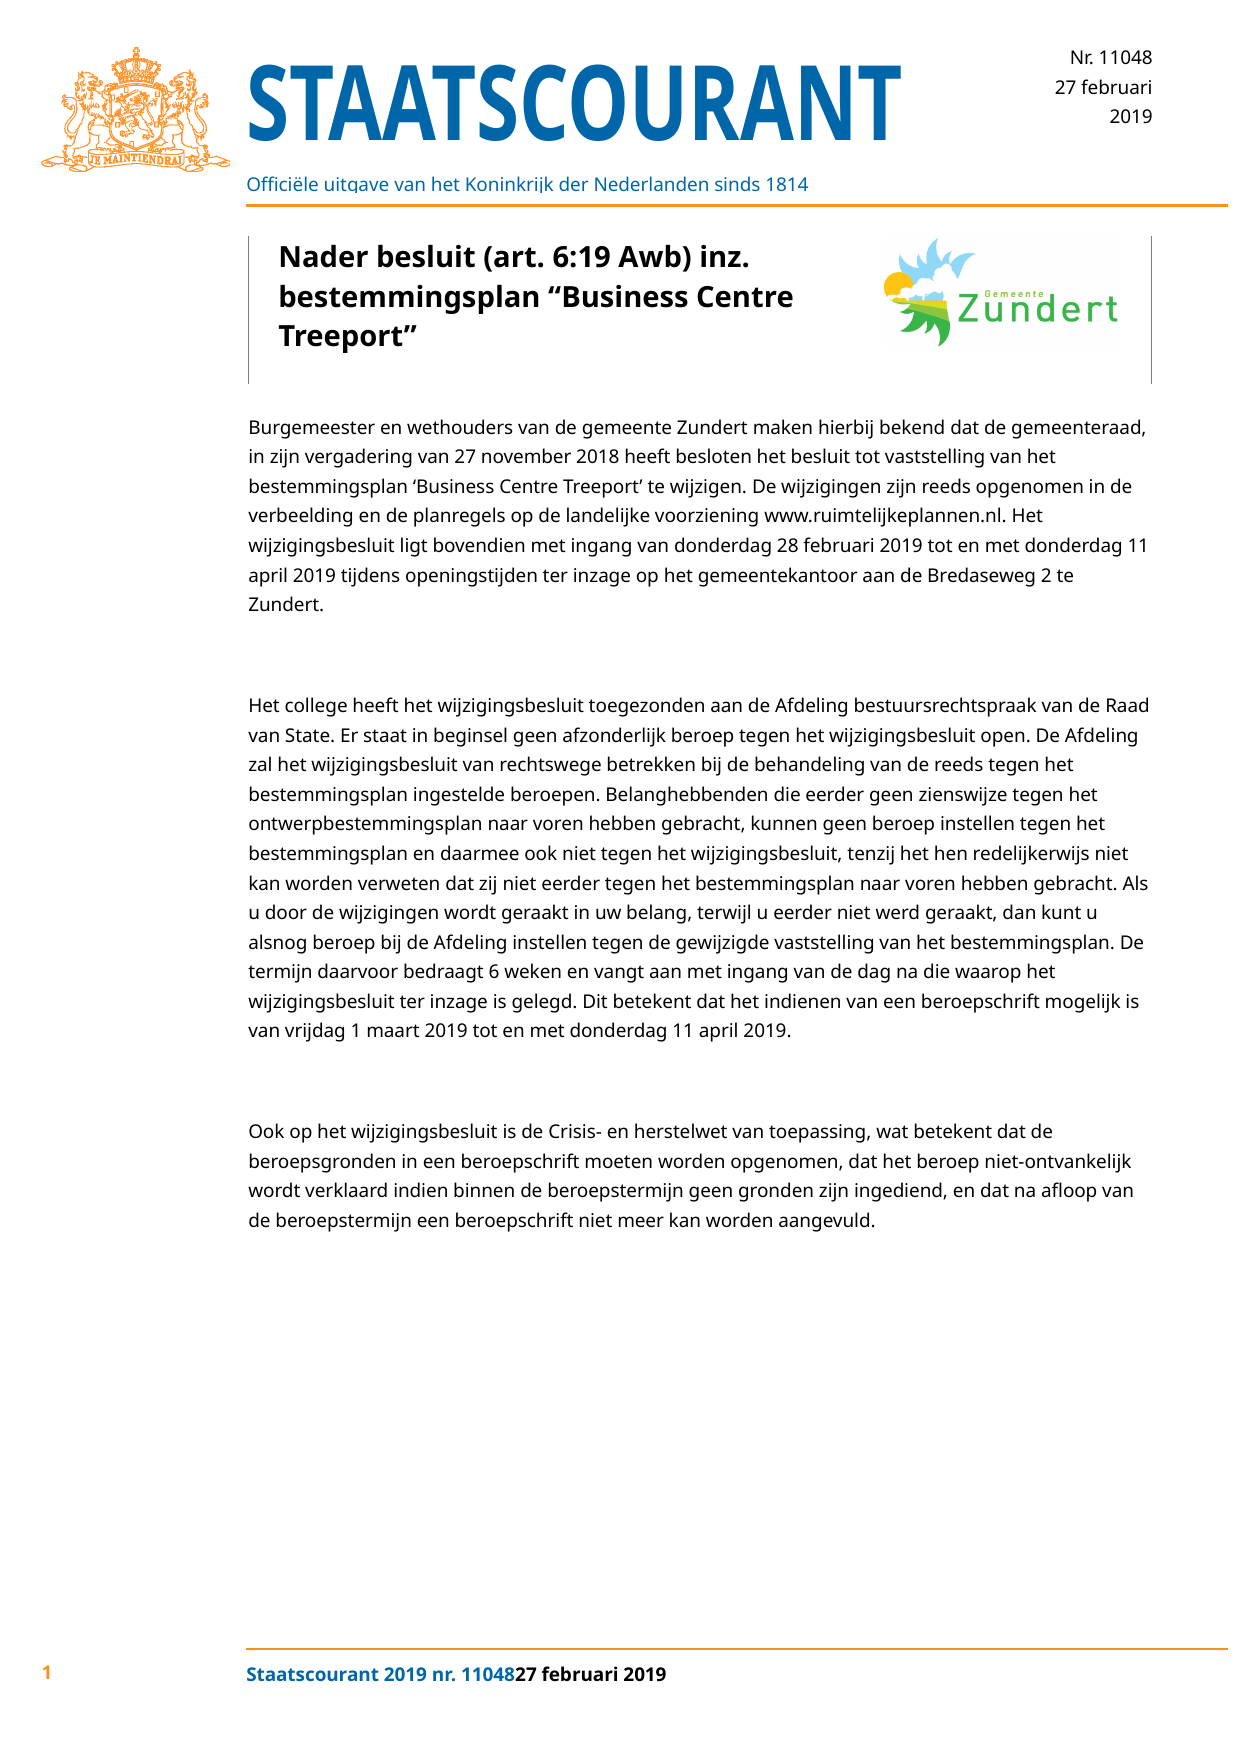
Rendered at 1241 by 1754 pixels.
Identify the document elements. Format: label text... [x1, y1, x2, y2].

text Burgemeester en wethouders van de gemeente Zundert maken hierbij bekend dat de gemeenteraad, in zijn vergadering van 27 november 2018 heeft besloten het besluit tot vaststelling van het bestemmingsplan ‘Business Centre Treeport’ te wijzigen. De wijzigingen zijn reeds opgenomen in de verbeelding en de planregels op de landelijke voorziening www.ruimtelijkeplannen.nl. Het wijzigingsbesluit ligt bovendien met ingang van donderdag 28 februari 2019 tot en met donderdag 11 april 2019 tijdens openingstijden ter inzage op het gemeentekantoor aan de Bredaseweg 2 te Zundert. [248, 414, 1152, 617]
table_header Nader besluit (art. 6:19 Awb) inz. bestemmingsplan “Business Centre Treeport” [249, 236, 850, 384]
text Ook op het wijzigingsbesluit is de Crisis- en herstelwet van toepassing, wat betekent dat de beroepsgronden in een beroepschrift moeten worden opgenomen, dat het beroep niet-ontvankelijk wordt verklaard indien binnen de beroepstermijn geen gronden zijn ingediend, en dat na afloop van de beroepstermijn een beroepschrift niet meer kan worden aangevuld. [248, 1118, 1152, 1233]
text Het college heeft het wijzigingsbesluit toegezonden aan de Afdeling bestuursrechtspraak van de Raad van State. Er staat in beginsel geen afzonderlijk beroep tegen het wijzigingsbesluit open. De Afdeling zal het wijzigingsbesluit van rechtswege betrekken bij de behandeling van de reeds tegen het bestemmingsplan ingestelde beroepen. Belanghebbenden die eerder geen zienswijze tegen het ontwerpbestemmingsplan naar voren hebben gebracht, kunnen geen beroep instellen tegen het bestemmingsplan en daarmee ook niet tegen het wijzigingsbesluit, tenzij het hen redelijkerwijs niet kan worden verweten dat zij niet eerder tegen het bestemmingsplan naar voren hebben gebracht. Als u door de wijzigingen wordt geraakt in uw belang, terwijl u eerder niet werd geraakt, dan kunt u alsnog beroep bij de Afdeling instellen tegen de gewijzigde vaststelling van het bestemmingsplan. De termijn daarvoor bedraagt 6 weken en vangt aan met ingang van de dag na die waarop het wijzigingsbesluit ter inzage is gelegd. Dit betekent dat het indienen van een beroepschrift mogelijk is van vrijdag 1 maart 2019 tot en met donderdag 11 april 2019. [248, 692, 1152, 1043]
table_header [850, 236, 1151, 384]
picture [882, 236, 1119, 348]
picture [41, 47, 231, 172]
